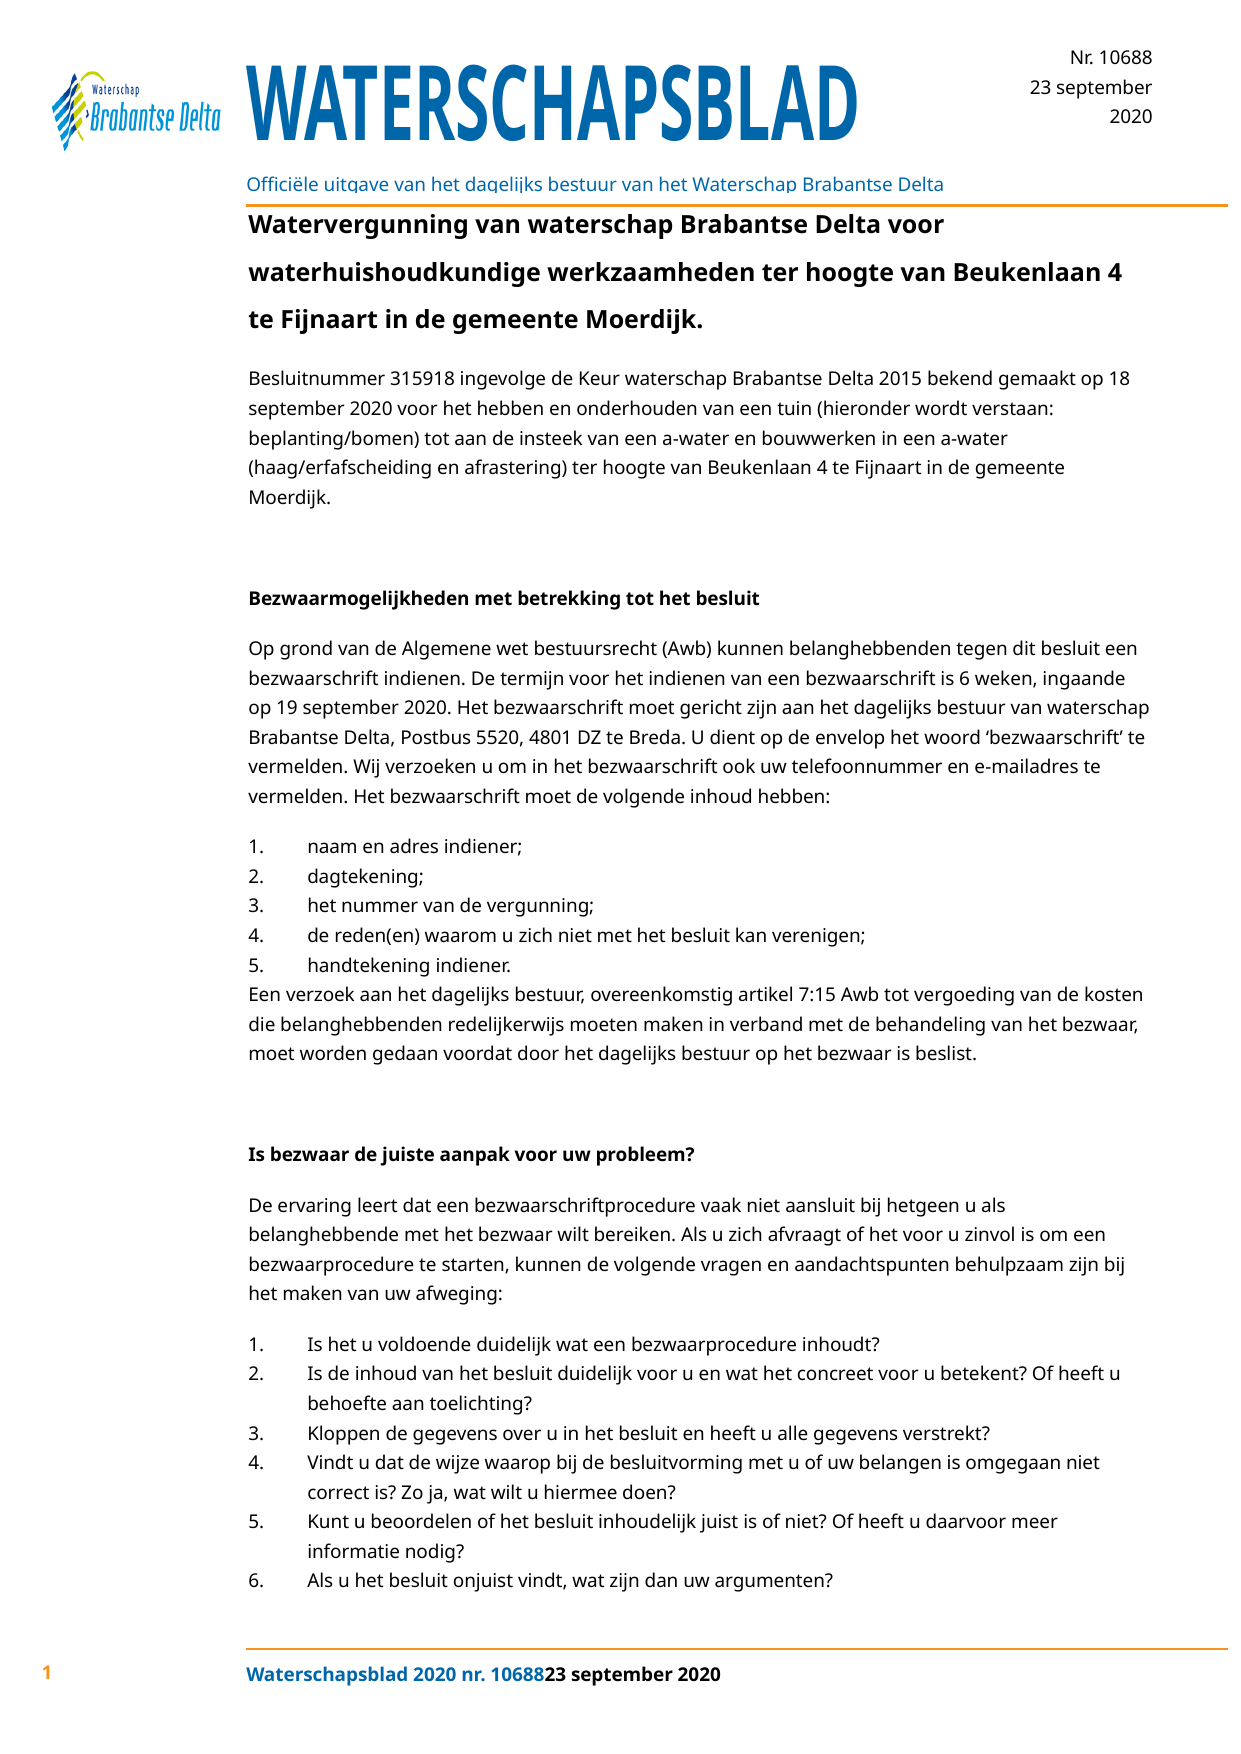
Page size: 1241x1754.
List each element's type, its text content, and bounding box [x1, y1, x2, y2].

list dagtekening; [248, 863, 1152, 889]
list handtekening indiener. [248, 952, 1152, 977]
list Is de inhoud van het besluit duidelijk voor u en wat het concreet voor u betekent? Of heeft u behoefte aan toelichting? [248, 1361, 1152, 1416]
text Watervergunning van waterschap Brabantse Delta voor waterhuishoudkundige werkzaamheden ter hoogte van Beukenlaan 4 te Fijnaart in de gemeente Moerdijk. [248, 207, 1152, 336]
list Kunt u beoordelen of het besluit inhoudelijk juist is of niet? Of heeft u daarvoor meer informatie nodig? [248, 1508, 1152, 1564]
text De ervaring leert dat een bezwaarschriftprocedure vaak niet aansluit bij hetgeen u als belanghebbende met het bezwaar wilt bereiken. Als u zich afvraagt of het voor u zinvol is om een bezwaarprocedure te starten, kunnen de volgende vragen en aandachtspunten behulpzaam zijn bij het maken van uw afweging: [248, 1192, 1152, 1306]
text Besluitnummer 315918 ingevolge de Keur waterschap Brabantse Delta 2015 bekend gemaakt op 18 september 2020 voor het hebben en onderhouden van een tuin (hieronder wordt verstaan: beplanting/bomen) tot aan de insteek van een a-water en bouwwerken in een a-water (haag/erfafscheiding en afrastering) ter hoogte van Beukenlaan 4 te Fijnaart in de gemeente Moerdijk. [248, 366, 1152, 509]
text Een verzoek aan het dagelijks bestuur, overeenkomstig artikel 7:15 Awb tot vergoeding van de kosten die belanghebbenden redelijkerwijs moeten maken in verband met de behandeling van het bezwaar, moet worden gedaan voordat door het dagelijks bestuur op het bezwaar is beslist. [248, 981, 1152, 1066]
list Kloppen de gegevens over u in het besluit en heeft u alle gegevens verstrekt? [248, 1420, 1152, 1445]
text Is bezwaar de juiste aanpak voor uw probleem? [248, 1141, 1152, 1167]
list de reden(en) waarom u zich niet met het besluit kan verenigen; [248, 922, 1152, 948]
list naam en adres indiener; [248, 833, 1152, 859]
list het nummer van de vergunning; [248, 893, 1152, 918]
list Vindt u dat de wijze waarop bij de besluitvorming met u of uw belangen is omgegaan niet correct is? Zo ja, wat wilt u hiermee doen? [248, 1449, 1152, 1504]
picture [41, 47, 231, 172]
list Als u het besluit onjuist vindt, wat zijn dan uw argumenten? [248, 1568, 1152, 1593]
list Is het u voldoende duidelijk wat een bezwaarprocedure inhoudt? [248, 1331, 1152, 1357]
text Bezwaarmogelijkheden met betrekking tot het besluit [248, 585, 1152, 610]
text Op grond van de Algemene wet bestuursrecht (Awb) kunnen belanghebbenden tegen dit besluit een bezwaarschrift indienen. De termijn voor het indienen van een bezwaarschrift is 6 weken, ingaande op 19 september 2020. Het bezwaarschrift moet gericht zijn aan het dagelijks bestuur van waterschap Brabantse Delta, Postbus 5520, 4801 DZ te Breda. U dient op de envelop het woord ‘bezwaarschrift’ te vermelden. Wij verzoeken u om in het bezwaarschrift ook uw telefoonnummer en e‑mailadres te vermelden. Het bezwaarschrift moet de volgende inhoud hebben: [248, 635, 1152, 809]
